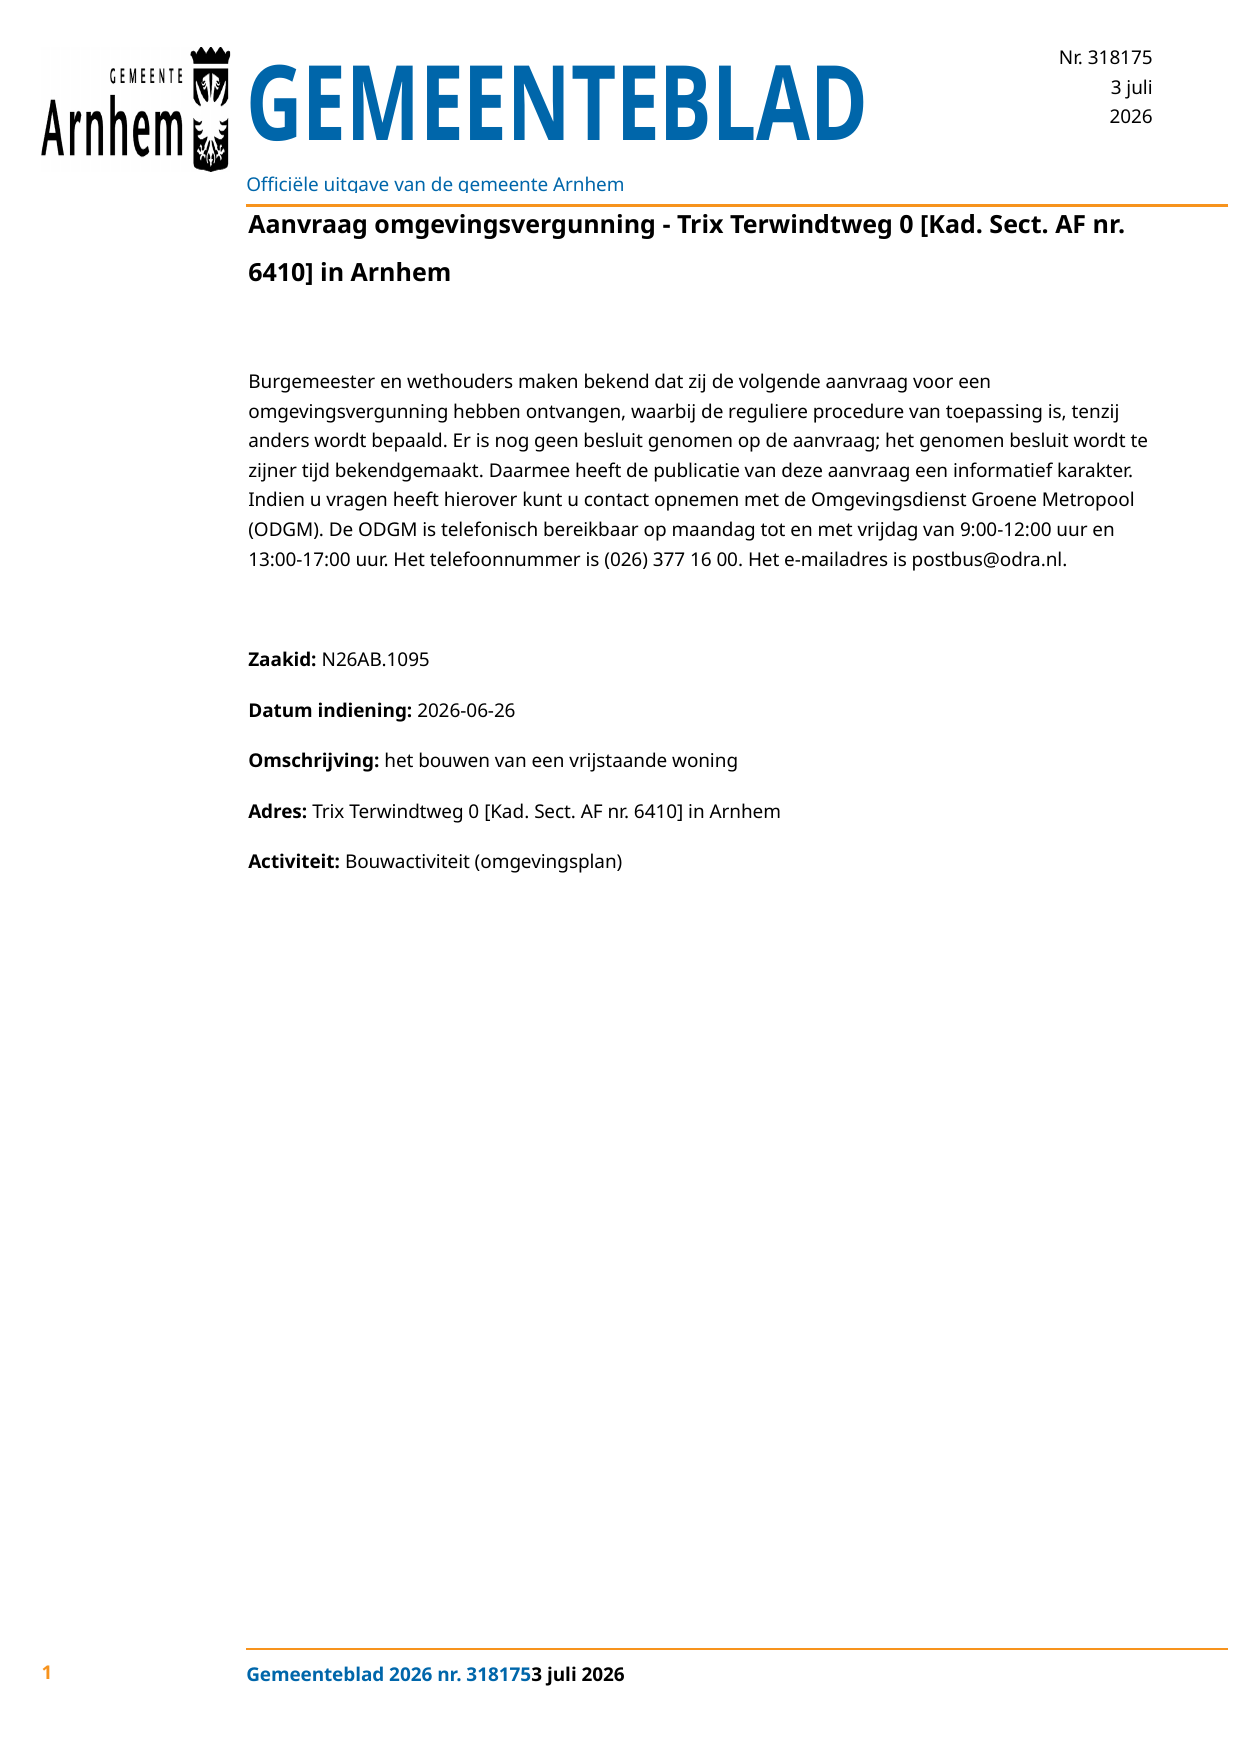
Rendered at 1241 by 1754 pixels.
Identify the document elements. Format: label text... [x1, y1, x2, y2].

text Activiteit: Bouwactiviteit (omgevingsplan) [248, 848, 1152, 874]
text Burgemeester en wethouders maken bekend dat zij de volgende aanvraag voor een omgevingsvergunning hebben ontvangen, waarbij de reguliere procedure van toepassing is, tenzij anders wordt bepaald. Er is nog geen besluit genomen op de aanvraag; het genomen besluit wordt te zijner tijd bekendgemaakt. Daarmee heeft de publicatie van deze aanvraag een informatief karakter. Indien u vragen heeft hierover kunt u contact opnemen met de Omgevingsdienst Groene Metropool (ODGM). De ODGM is telefonisch bereikbaar op maandag tot en met vrijdag van 9:00-12:00 uur en 13:00-17:00 uur. Het telefoonnummer is (026) 377 16 00. Het e-mailadres is postbus@odra.nl. [248, 368, 1152, 572]
picture [41, 47, 231, 172]
text Adres: Trix Terwindtweg 0 [Kad. Sect. AF nr. 6410] in Arnhem [248, 798, 1152, 824]
text Aanvraag omgevingsvergunning - Trix Terwindtweg 0 [Kad. Sect. AF nr. 6410] in Arnhem [248, 207, 1152, 288]
text Omschrijving: het bouwen van een vrijstaande woning [248, 747, 1152, 773]
text Zaakid: N26AB.1095 [248, 647, 1152, 672]
text Datum indiening: 2026-06-26 [248, 697, 1152, 723]
